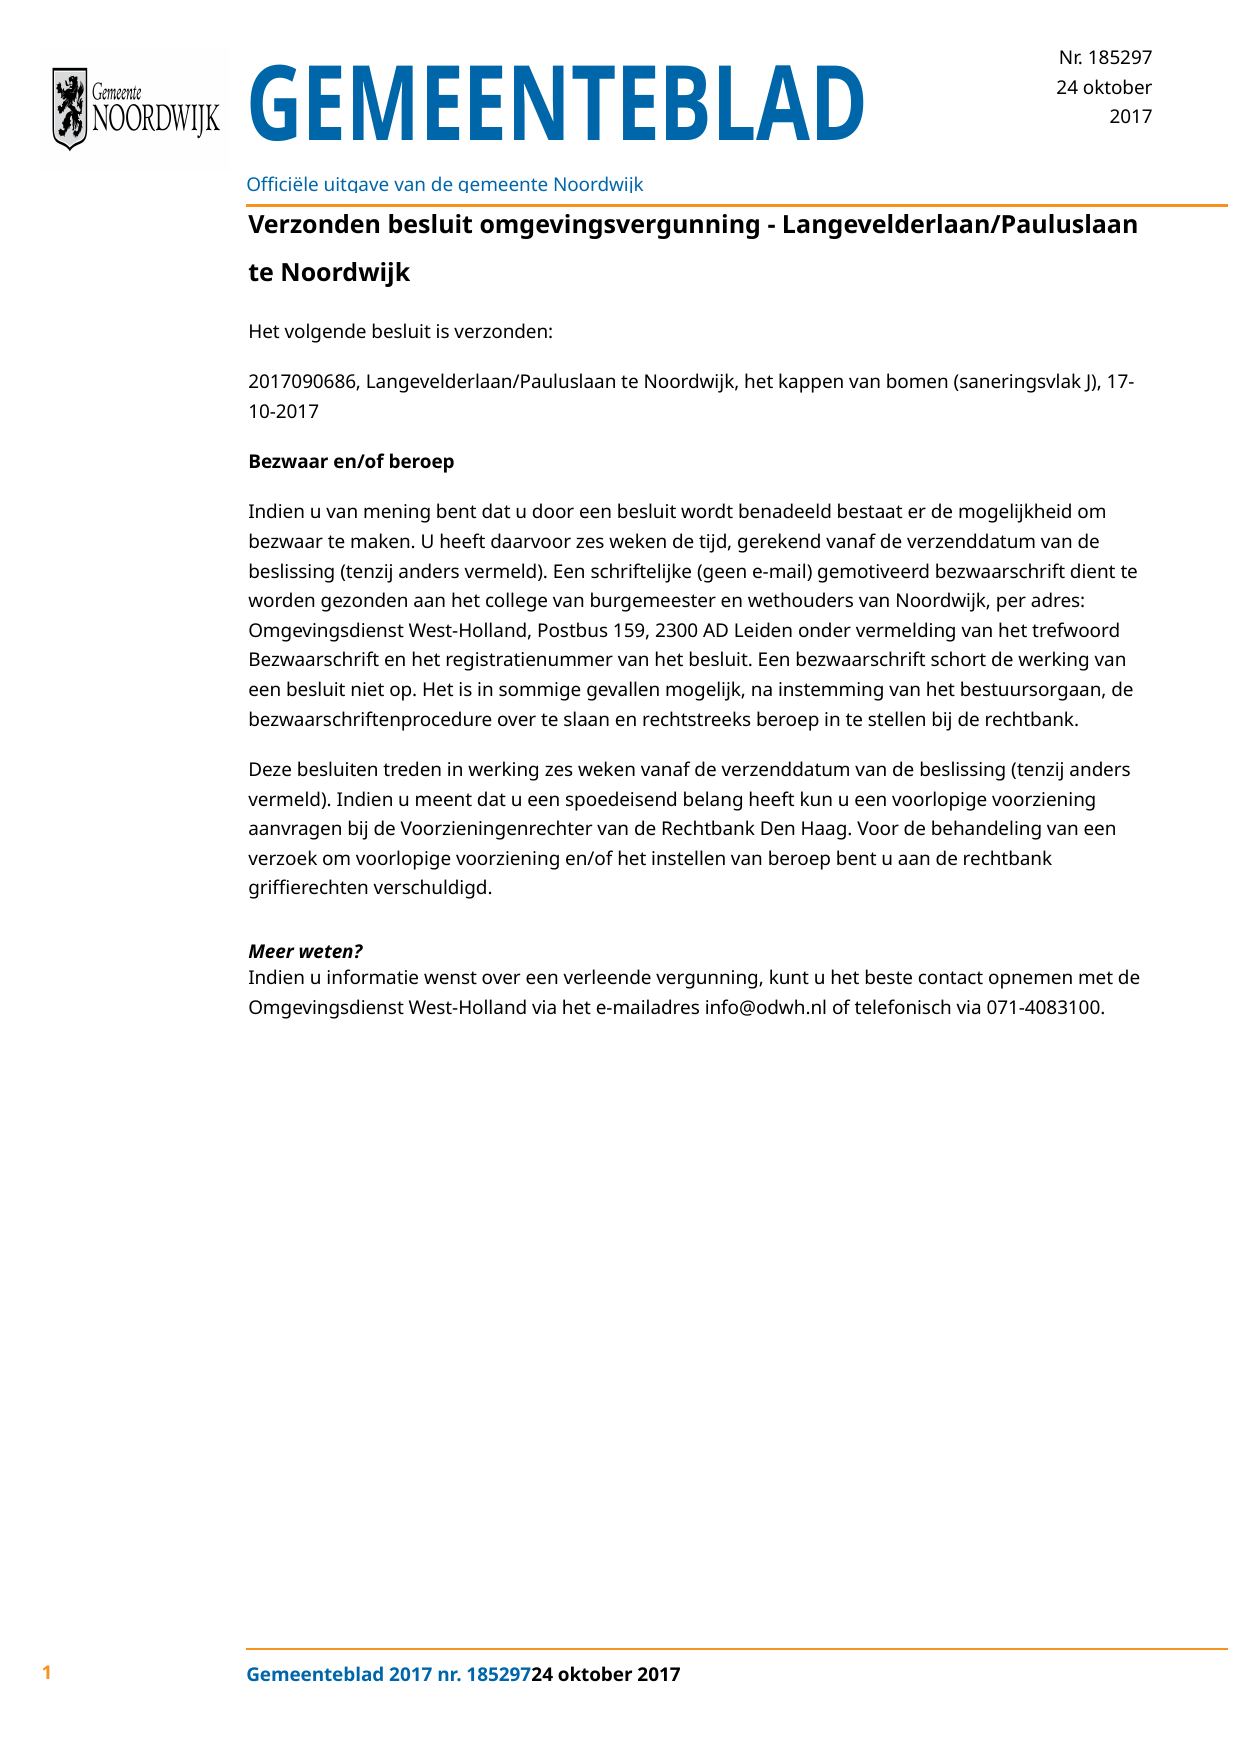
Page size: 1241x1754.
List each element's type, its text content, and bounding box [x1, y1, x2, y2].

text Het volgende besluit is verzonden: [248, 318, 1152, 344]
text Indien u van mening bent dat u door een besluit wordt benadeeld bestaat er de mogelijkheid om bezwaar te maken. U heeft daarvoor zes weken de tijd, gerekend vanaf de verzenddatum van de beslissing (tenzij anders vermeld). Een schriftelijke (geen e-mail) gemotiveerd bezwaarschrift dient te worden gezonden aan het college van burgemeester en wethouders van Noordwijk, per adres: Omgevingsdienst West-Holland, Postbus 159, 2300 AD Leiden onder vermelding van het trefwoord Bezwaarschrift en het registratienummer van het besluit. Een bezwaarschrift schort de werking van een besluit niet op. Het is in sommige gevallen mogelijk, na instemming van het bestuursorgaan, de bezwaarschriftenprocedure over te slaan en rechtstreeks beroep in te stellen bij de rechtbank. [248, 499, 1152, 732]
text Deze besluiten treden in werking zes weken vanaf de verzenddatum van de beslissing (tenzij anders vermeld). Indien u meent dat u een spoedeisend belang heeft kun u een voorlopige voorziening aanvragen bij de Voorzieningenrechter van de Rechtbank Den Haag. Voor de behandeling van een verzoek om voorlopige voorziening en/of het instellen van beroep bent u aan de rechtbank griffierechten verschuldigd. [248, 756, 1152, 900]
text Bezwaar en/of beroep [248, 448, 1152, 474]
text Meer weten? [248, 938, 1152, 964]
text Indien u informatie wenst over een verleende vergunning, kunt u het beste contact opnemen met de Omgevingsdienst West-Holland via het e-mailadres info@odwh.nl of telefonisch via 071-4083100. [248, 964, 1152, 1019]
picture [41, 47, 231, 172]
text Verzonden besluit omgevingsvergunning - Langevelderlaan/Pauluslaan te Noordwijk [248, 207, 1152, 288]
text 2017090686, Langevelderlaan/Pauluslaan te Noordwijk, het kappen van bomen (saneringsvlak J), 17-10-2017 [248, 368, 1152, 424]
